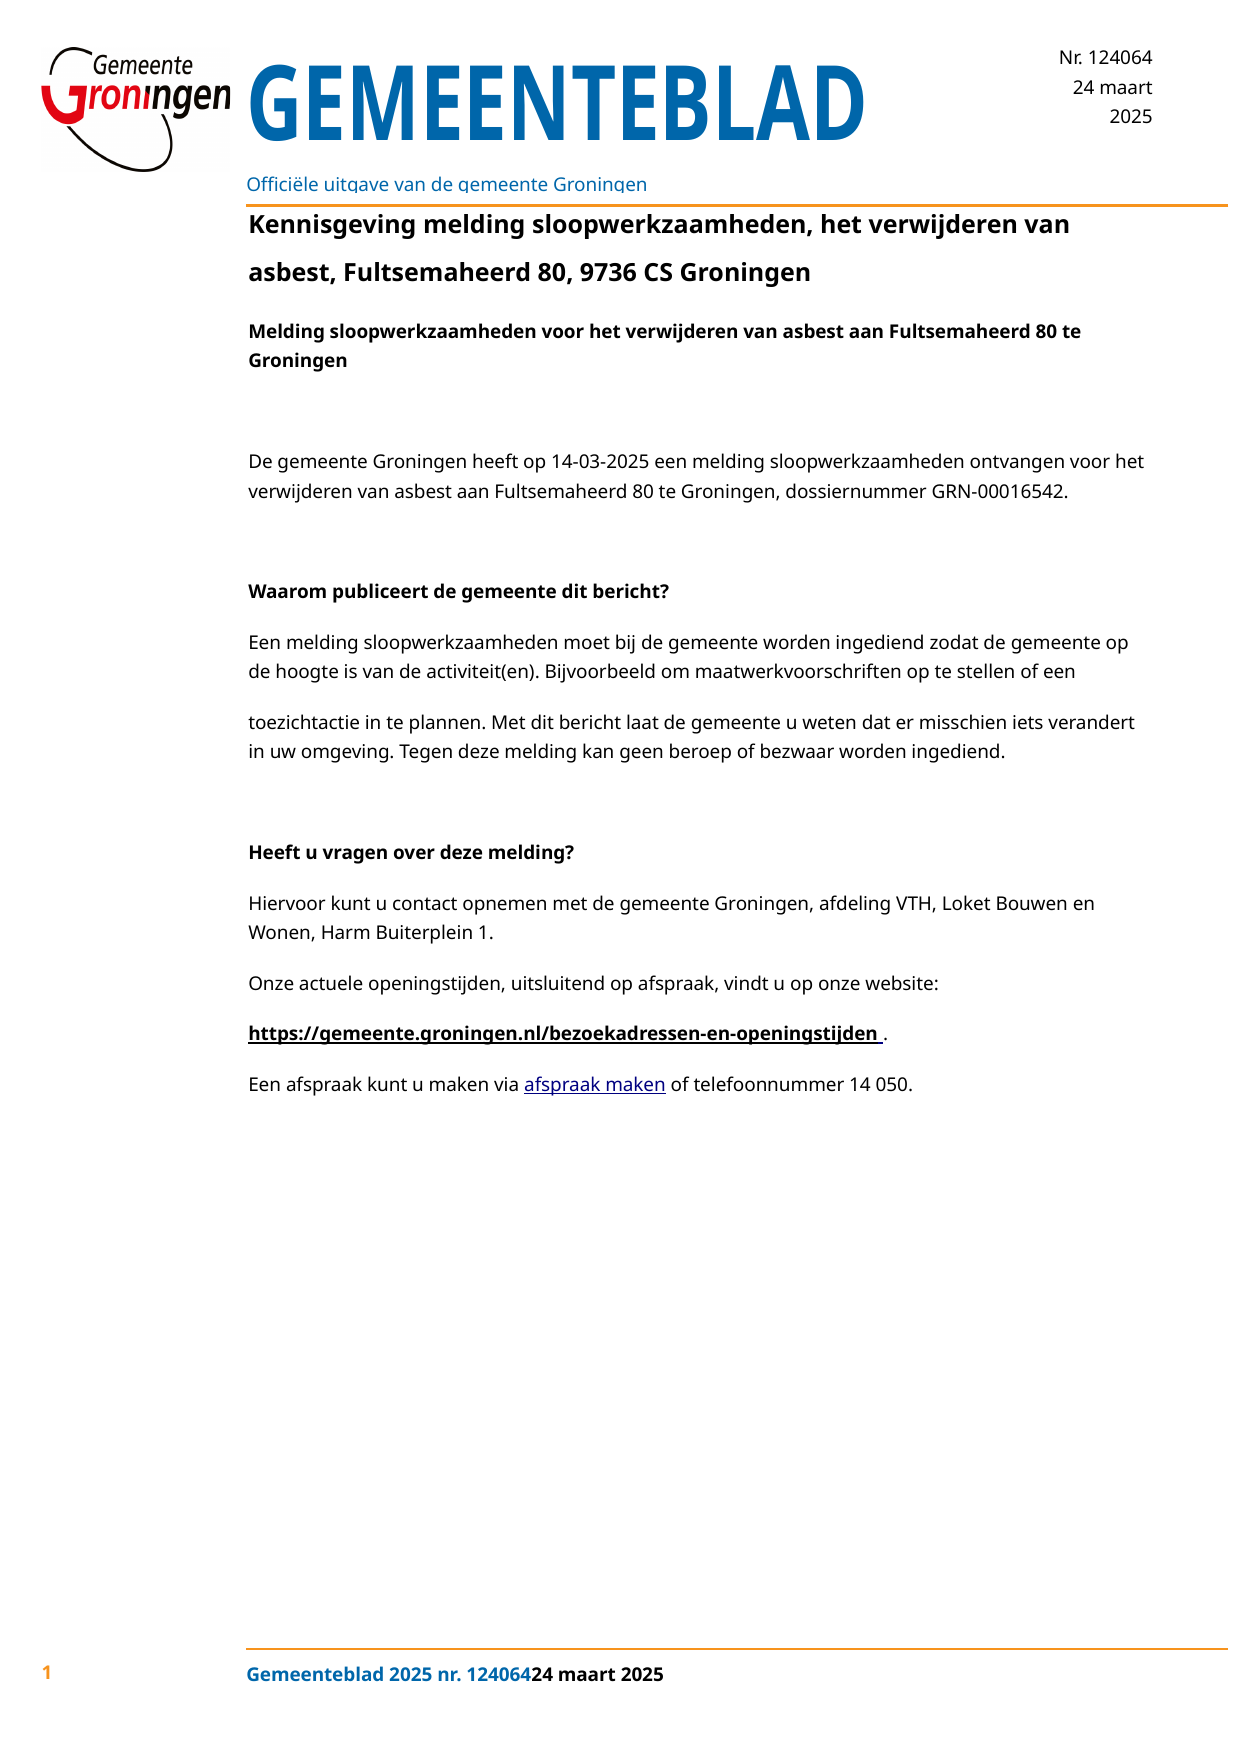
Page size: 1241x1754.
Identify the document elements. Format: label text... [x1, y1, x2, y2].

text Kennisgeving melding sloopwerkzaamheden, het verwijderen van asbest, Fultsemaheerd 80, 9736 CS Groningen [248, 207, 1152, 288]
text Een afspraak kunt u maken via afspraak maken of telefoonnummer 14 050. [248, 1071, 1152, 1097]
text Hiervoor kunt u contact opnemen met de gemeente Groningen, afdeling VTH, Loket Bouwen en Wonen, Harm Buiterplein 1. [248, 890, 1152, 945]
text toezichtactie in te plannen. Met dit bericht laat de gemeente u weten dat er misschien iets verandert in uw omgeving. Tegen deze melding kan geen beroep of bezwaar worden ingediend. [248, 709, 1152, 764]
text Waarom publiceert de gemeente dit bericht? [248, 579, 1152, 604]
text Heeft u vragen over deze melding? [248, 839, 1152, 865]
text De gemeente Groningen heeft op 14-03-2025 een melding sloopwerkzaamheden ontvangen voor het verwijderen van asbest aan Fultsemaheerd 80 te Groningen, dossiernummer GRN-00016542. [248, 448, 1152, 504]
picture [41, 47, 231, 172]
text Een melding sloopwerkzaamheden moet bij de gemeente worden ingediend zodat de gemeente op de hoogte is van de activiteit(en). Bijvoorbeeld om maatwerkvoorschriften op te stellen of een [248, 629, 1152, 684]
text Melding sloopwerkzaamheden voor het verwijderen van asbest aan Fultsemaheerd 80 te Groningen [248, 318, 1152, 373]
text https://gemeente.groningen.nl/bezoekadressen-en-openingstijden . [248, 1020, 1152, 1046]
text Onze actuele openingstijden, uitsluitend op afspraak, vindt u op onze website: [248, 970, 1152, 996]
